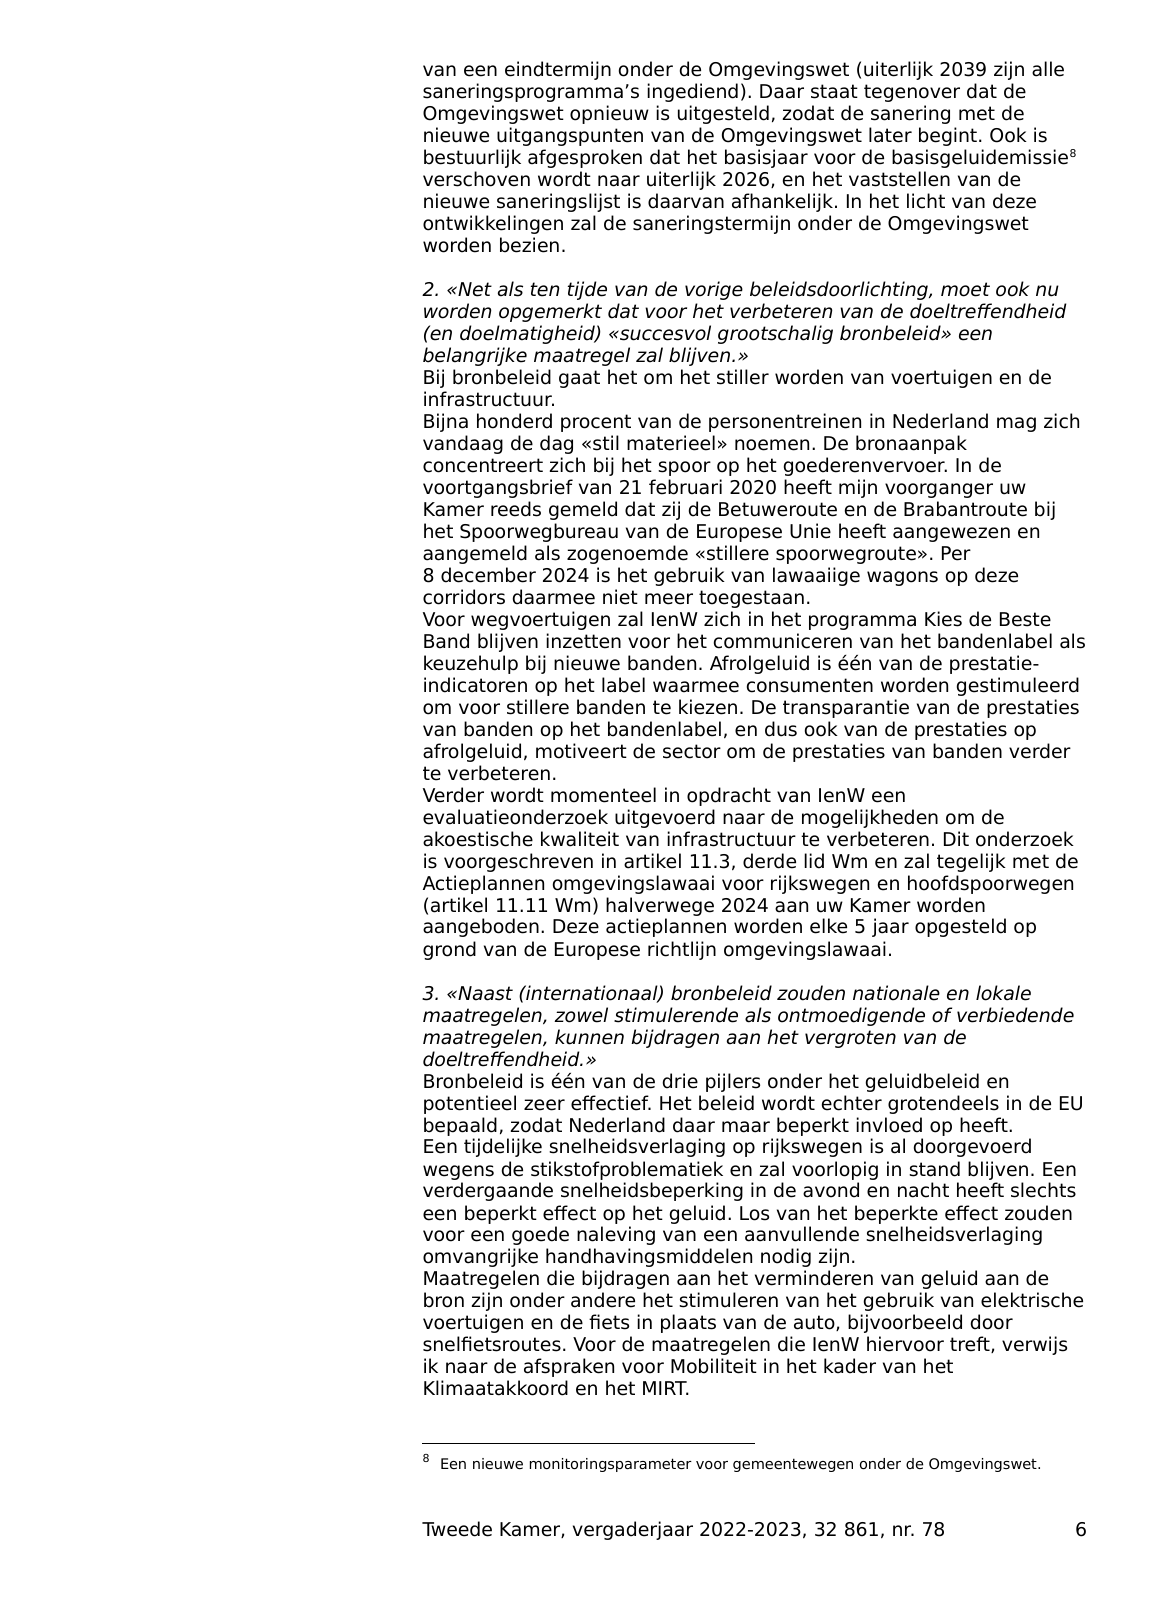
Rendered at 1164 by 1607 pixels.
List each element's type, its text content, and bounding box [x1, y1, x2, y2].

text Een nieuwe monitoringsparameter voor gemeentewegen onder de Omgevingswet. [422, 1452, 1087, 1474]
text van een eindtermijn onder de Omgevingswet (uiterlijk 2039 zijn alle saneringsprogramma’s ingediend). Daar staat tegenover dat de Omgevingswet opnieuw is uitgesteld, zodat de sanering met de nieuwe uitgangspunten van de Omgevingswet later begint. Ook is bestuurlijk afgesproken dat het basisjaar voor de basisgeluidemissie verschoven wordt naar uiterlijk 2026, en het vaststellen van de nieuwe saneringslijst is daarvan afhankelijk. In het licht van deze ontwikkelingen zal de saneringstermijn onder de Omgevingswet worden bezien. [422, 59, 1087, 257]
text Maatregelen die bijdragen aan het verminderen van geluid aan de bron zijn onder andere het stimuleren van het gebruik van elektrische voertuigen en de fiets in plaats van de auto, bijvoorbeeld door snelfietsroutes. Voor de maatregelen die IenW hiervoor treft, verwijs ik naar de afspraken voor Mobiliteit in het kader van het Klimaatakkoord en het MIRT. [422, 1268, 1087, 1400]
text Bronbeleid is één van de drie pijlers onder het geluidbeleid en potentieel zeer effectief. Het beleid wordt echter grotendeels in de EU bepaald, zodat Nederland daar maar beperkt invloed op heeft. [422, 1071, 1087, 1136]
text Verder wordt momenteel in opdracht van IenW een evaluatieonderzoek uitgevoerd naar de mogelijkheden om de akoestische kwaliteit van infrastructuur te verbeteren. Dit onderzoek is voorgeschreven in artikel 11.3, derde lid Wm en zal tegelijk met de Actieplannen omgevingslawaai voor rijkswegen en hoofdspoorwegen (artikel 11.11 Wm) halverwege 2024 aan uw Kamer worden aangeboden. Deze actieplannen worden elke 5 jaar opgesteld op grond van de Europese richtlijn omgevingslawaai. [422, 784, 1087, 960]
text Bij bronbeleid gaat het om het stiller worden van voertuigen en de infrastructuur. [422, 367, 1087, 411]
text 2. «Net als ten tijde van de vorige beleidsdoorlichting, moet ook nu worden opgemerkt dat voor het verbeteren van de doeltreffendheid (en doelmatigheid) «succesvol grootschalig bronbeleid» een belangrijke maatregel zal blijven.» [422, 279, 1087, 367]
text Voor wegvoertuigen zal IenW zich in het programma Kies de Beste Band blijven inzetten voor het communiceren van het bandenlabel als keuzehulp bij nieuwe banden. Afrolgeluid is één van de prestatie-indicatoren op het label waarmee consumenten worden gestimuleerd om voor stillere banden te kiezen. De transparantie van de prestaties van banden op het bandenlabel, en dus ook van de prestaties op afrolgeluid, motiveert de sector om de prestaties van banden verder te verbeteren. [422, 609, 1087, 784]
text Een tijdelijke snelheidsverlaging op rijkswegen is al doorgevoerd wegens de stikstofproblematiek en zal voorlopig in stand blijven. Een verdergaande snelheidsbeperking in de avond en nacht heeft slechts een beperkt effect op het geluid. Los van het beperkte effect zouden voor een goede naleving van een aanvullende snelheidsverlaging omvangrijke handhavingsmiddelen nodig zijn. [422, 1136, 1087, 1268]
text Bijna honderd procent van de personentreinen in Nederland mag zich vandaag de dag «stil materieel» noemen. De bronaanpak concentreert zich bij het spoor op het goederenvervoer. In de voortgangsbrief van 21 februari 2020 heeft mijn voorganger uw Kamer reeds gemeld dat zij de Betuweroute en de Brabantroute bij het Spoorwegbureau van de Europese Unie heeft aangewezen en aangemeld als zogenoemde «stillere spoorwegroute». Per 8 december 2024 is het gebruik van lawaaiige wagons op deze corridors daarmee niet meer toegestaan. [422, 411, 1087, 609]
text 3. «Naast (internationaal) bronbeleid zouden nationale en lokale maatregelen, zowel stimulerende als ontmoedigende of verbiedende maatregelen, kunnen bijdragen aan het vergroten van de doeltreffendheid.» [422, 983, 1087, 1071]
